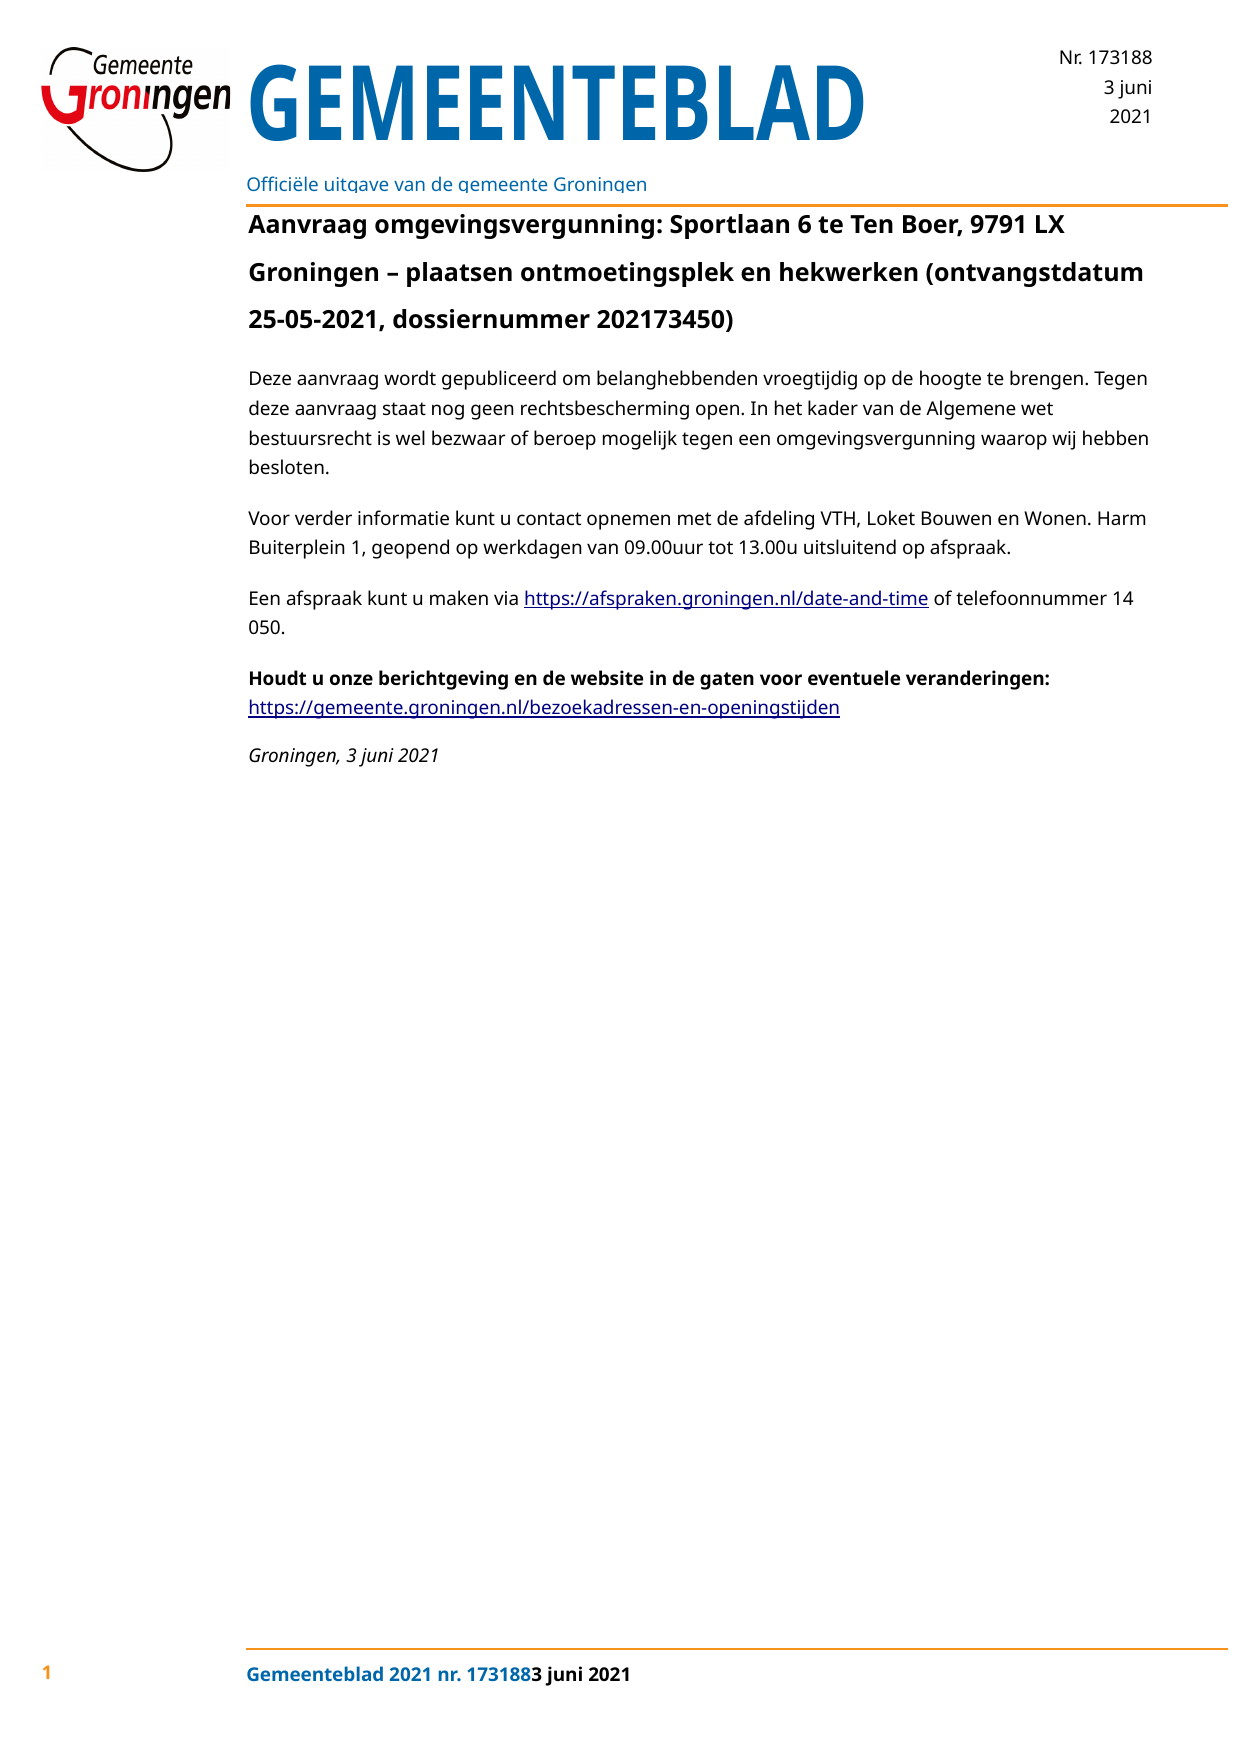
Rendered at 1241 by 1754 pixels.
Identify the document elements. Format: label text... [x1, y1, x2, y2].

text Groningen, 3 juni 2021 [248, 742, 1152, 768]
text Een afspraak kunt u maken via https://afspraken.groningen.nl/date-and-time of telefoonnummer 14 050. [248, 585, 1152, 640]
text Deze aanvraag wordt gepubliceerd om belanghebbenden vroegtijdig op de hoogte te brengen. Tegen deze aanvraag staat nog geen rechtsbescherming open. In het kader van de Algemene wet bestuursrecht is wel bezwaar of beroep mogelijk tegen een omgevingsvergunning waarop wij hebben besloten. [248, 366, 1152, 480]
text Houdt u onze berichtgeving en de website in de gaten voor eventuele veranderingen: https://gemeente.groningen.nl/bezoekadressen-en-openingstijden [248, 665, 1152, 720]
text Aanvraag omgevingsvergunning: Sportlaan 6 te Ten Boer, 9791 LX Groningen – plaatsen ontmoetingsplek en hekwerken (ontvangstdatum 25-05-2021, dossiernummer 202173450) [248, 207, 1152, 336]
picture [41, 47, 231, 172]
text Voor verder informatie kunt u contact opnemen met de afdeling VTH, Loket Bouwen en Wonen. Harm Buiterplein 1, geopend op werkdagen van 09.00uur tot 13.00u uitsluitend op afspraak. [248, 505, 1152, 560]
